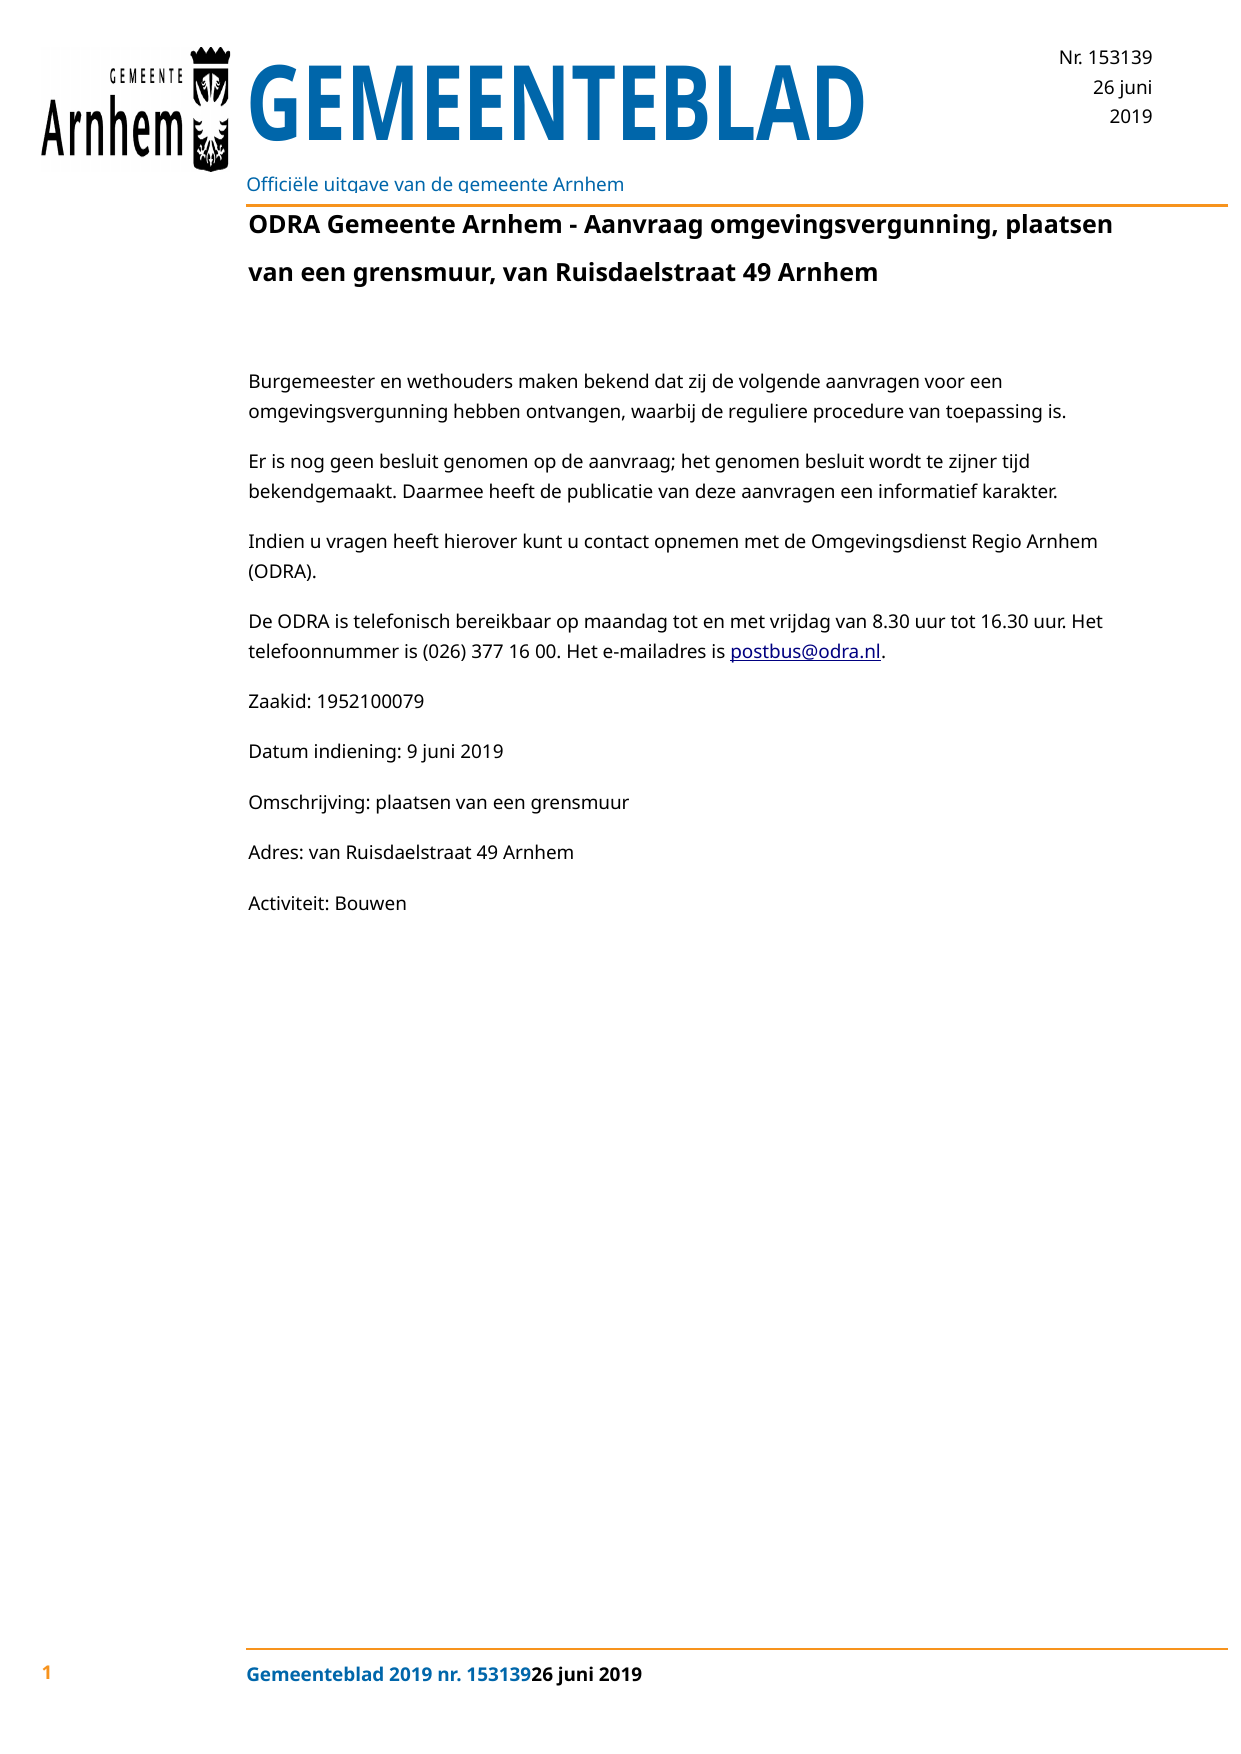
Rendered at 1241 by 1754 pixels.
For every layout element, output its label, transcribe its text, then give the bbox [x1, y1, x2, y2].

text Adres: van Ruisdaelstraat 49 Arnhem [248, 839, 1152, 865]
text Er is nog geen besluit genomen op de aanvraag; het genomen besluit wordt te zijner tijd bekendgemaakt. Daarmee heeft de publicatie van deze aanvragen een informatief karakter. [248, 448, 1152, 504]
text Activiteit: Bouwen [248, 890, 1152, 916]
text Omschrijving: plaatsen van een grensmuur [248, 789, 1152, 815]
text De ODRA is telefonisch bereikbaar op maandag tot en met vrijdag van 8.30 uur tot 16.30 uur. Het telefoonnummer is (026) 377 16 00. Het e-mailadres is postbus@odra.nl. [248, 608, 1152, 664]
picture [41, 47, 231, 172]
text Burgemeester en wethouders maken bekend dat zij de volgende aanvragen voor een omgevingsvergunning hebben ontvangen, waarbij de reguliere procedure van toepassing is. [248, 368, 1152, 424]
text Indien u vragen heeft hierover kunt u contact opnemen met de Omgevingsdienst Regio Arnhem (ODRA). [248, 528, 1152, 584]
text Zaakid: 1952100079 [248, 688, 1152, 714]
text ODRA Gemeente Arnhem - Aanvraag omgevingsvergunning, plaatsen van een grensmuur, van Ruisdaelstraat 49 Arnhem [248, 207, 1152, 288]
text Datum indiening: 9 juni 2019 [248, 739, 1152, 764]
